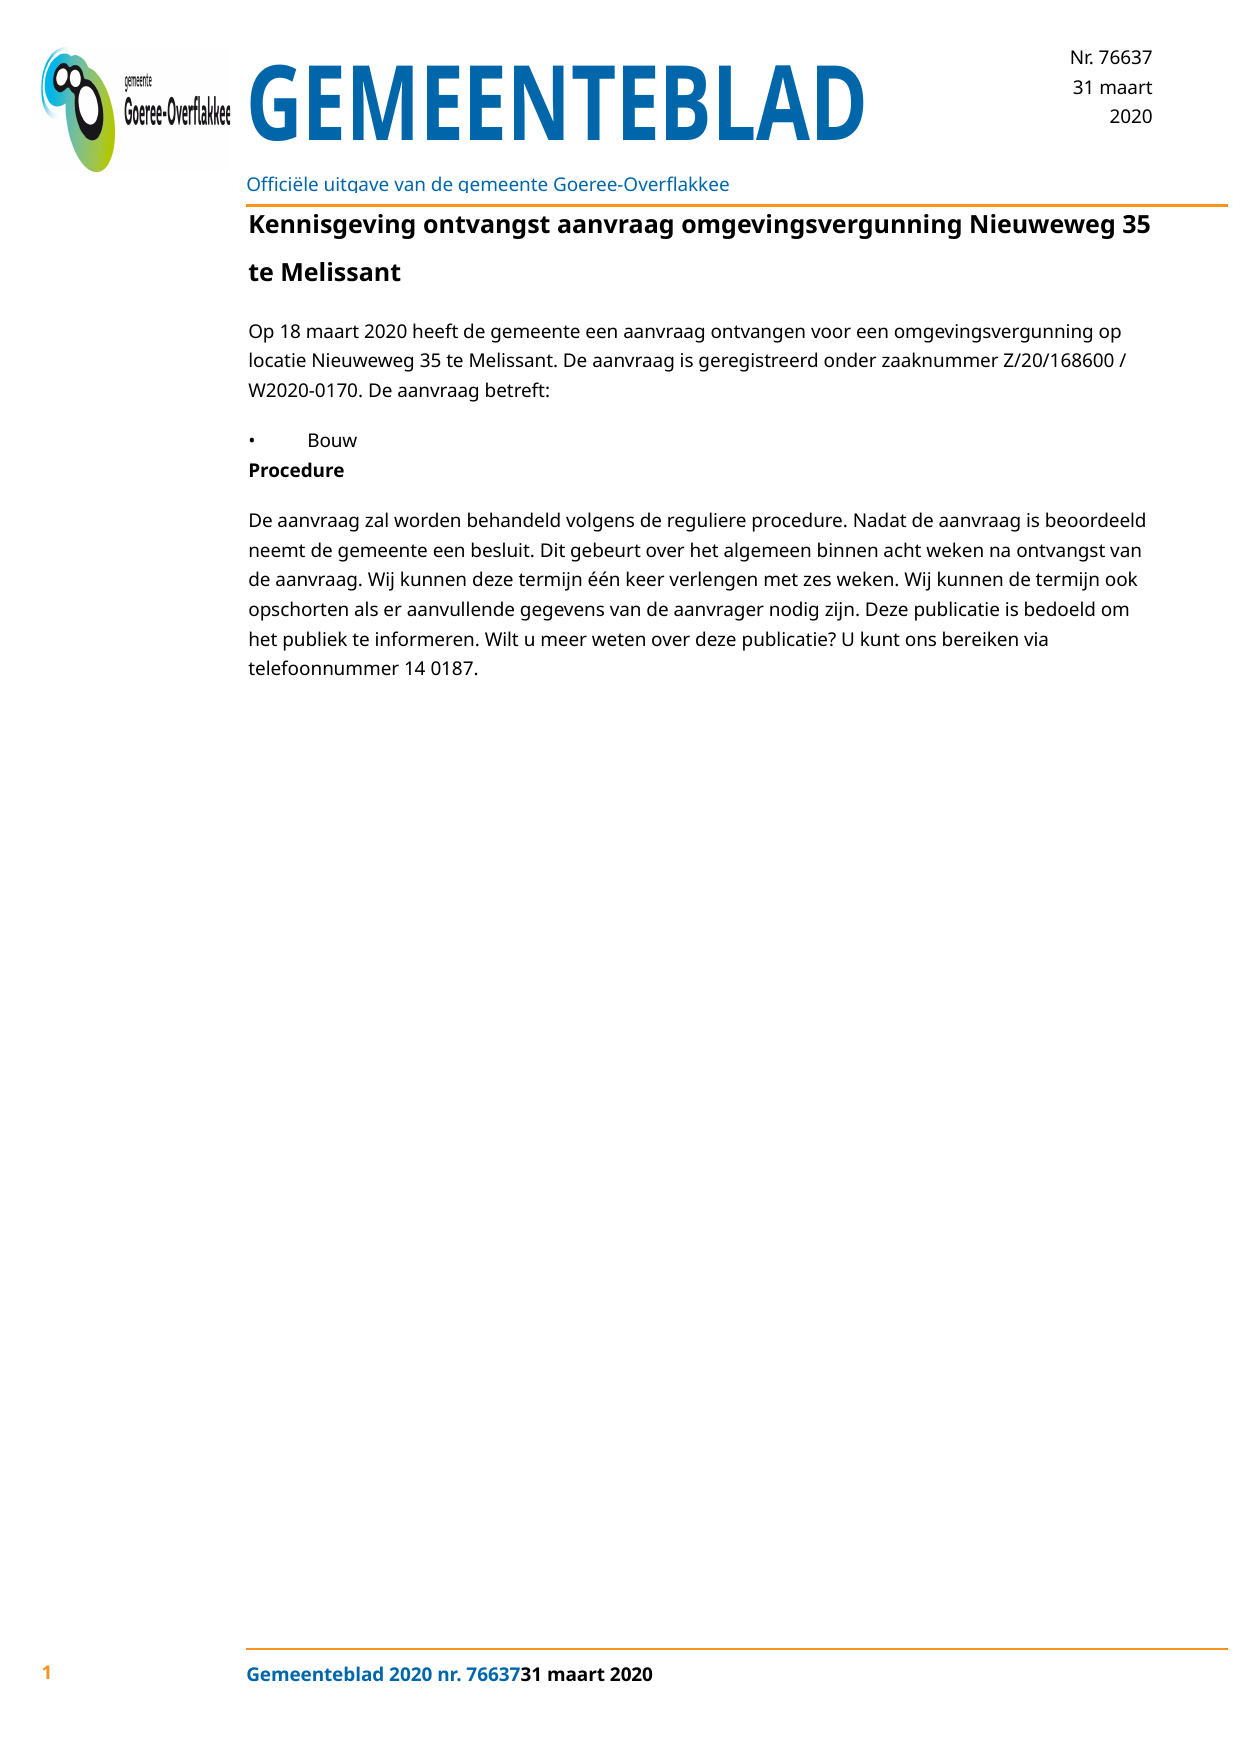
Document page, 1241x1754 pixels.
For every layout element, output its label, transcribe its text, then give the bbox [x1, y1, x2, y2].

text Kennisgeving ontvangst aanvraag omgevingsvergunning Nieuweweg 35 te Melissant [248, 207, 1152, 288]
text Op 18 maart 2020 heeft de gemeente een aanvraag ontvangen voor een omgevingsvergunning op locatie Nieuweweg 35 te Melissant. De aanvraag is geregistreerd onder zaaknummer Z/20/168600 / W2020-0170. De aanvraag betreft: [248, 318, 1152, 403]
picture [41, 47, 231, 172]
text Procedure [248, 457, 1152, 483]
list Bouw [248, 427, 1152, 453]
text De aanvraag zal worden behandeld volgens de reguliere procedure. Nadat de aanvraag is beoordeeld neemt de gemeente een besluit. Dit gebeurt over het algemeen binnen acht weken na ontvangst van de aanvraag. Wij kunnen deze termijn één keer verlengen met zes weken. Wij kunnen de termijn ook opschorten als er aanvullende gegevens van de aanvrager nodig zijn. Deze publicatie is bedoeld om het publiek te informeren. Wilt u meer weten over deze publicatie? U kunt ons bereiken via telefoonnummer 14 0187. [248, 507, 1152, 681]
